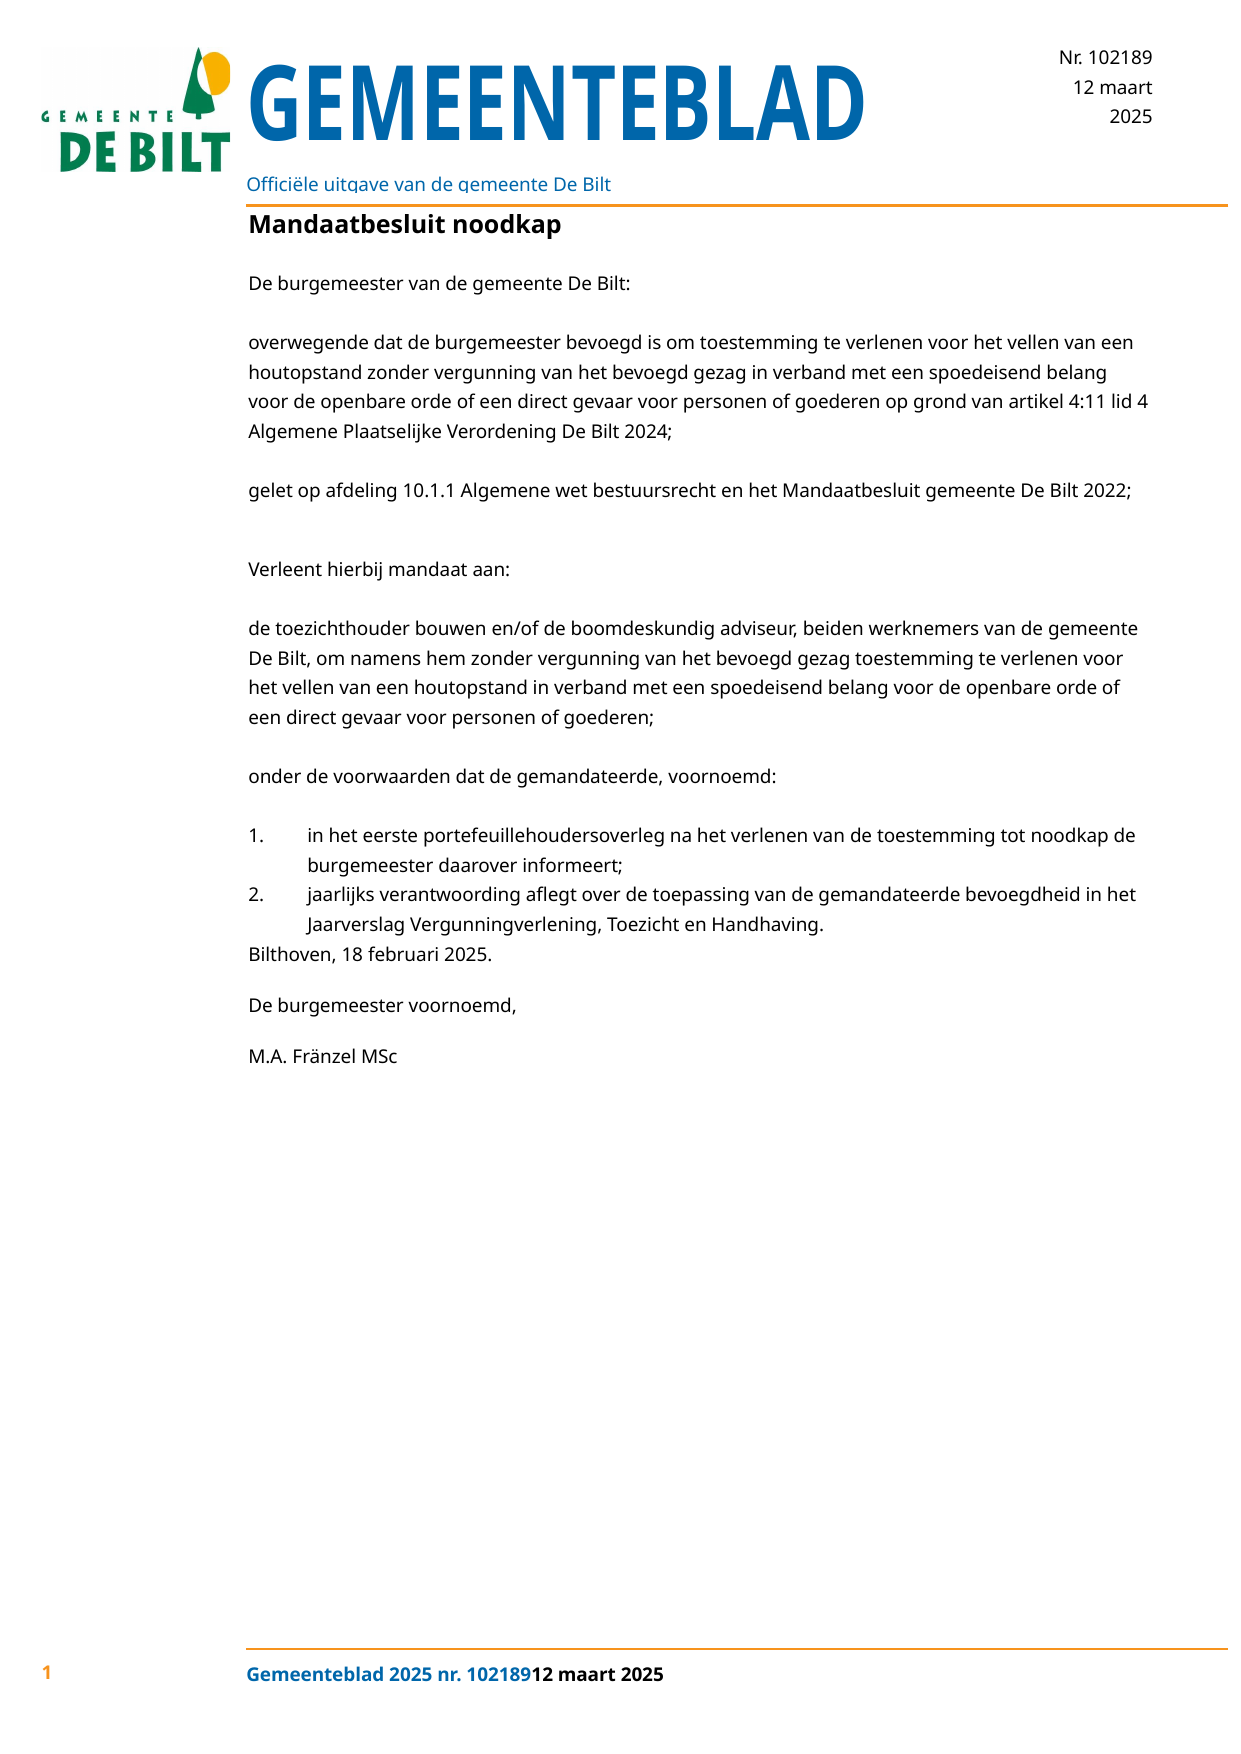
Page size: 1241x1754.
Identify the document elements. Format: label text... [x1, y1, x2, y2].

text De burgemeester van de gemeente De Bilt: [248, 270, 1152, 296]
text onder de voorwaarden dat de gemandateerde, voornoemd: [248, 763, 1152, 789]
list jaarlijks verantwoording aflegt over de toepassing van de gemandateerde bevoegdheid in het Jaarverslag Vergunningverlening, Toezicht en Handhaving. [248, 882, 1152, 937]
text Mandaatbesluit noodkap [248, 207, 1152, 241]
text Bilthoven, 18 februari 2025. [248, 941, 1152, 967]
list in het eerste portefeuillehoudersoverleg na het verlenen van de toestemming tot noodkap de burgemeester daarover informeert; [248, 822, 1152, 878]
text gelet op afdeling 10.1.1 Algemene wet bestuursrecht en het Mandaatbesluit gemeente De Bilt 2022; [248, 477, 1152, 503]
text Verleent hierbij mandaat aan: [248, 556, 1152, 582]
text overwegende dat de burgemeester bevoegd is om toestemming te verlenen voor het vellen van een houtopstand zonder vergunning van het bevoegd gezag in verband met een spoedeisend belang voor de openbare orde of een direct gevaar voor personen of goederen op grond van artikel 4:11 lid 4 Algemene Plaatselijke Verordening De Bilt 2024; [248, 329, 1152, 444]
picture [41, 47, 231, 172]
text M.A. Fränzel MSc [248, 1044, 1152, 1069]
text De burgemeester voornoemd, [248, 992, 1152, 1018]
text de toezichthouder bouwen en/of de boomdeskundig adviseur, beiden werknemers van de gemeente De Bilt, om namens hem zonder vergunning van het bevoegd gezag toestemming te verlenen voor het vellen van een houtopstand in verband met een spoedeisend belang voor de openbare orde of een direct gevaar voor personen of goederen; [248, 615, 1152, 730]
